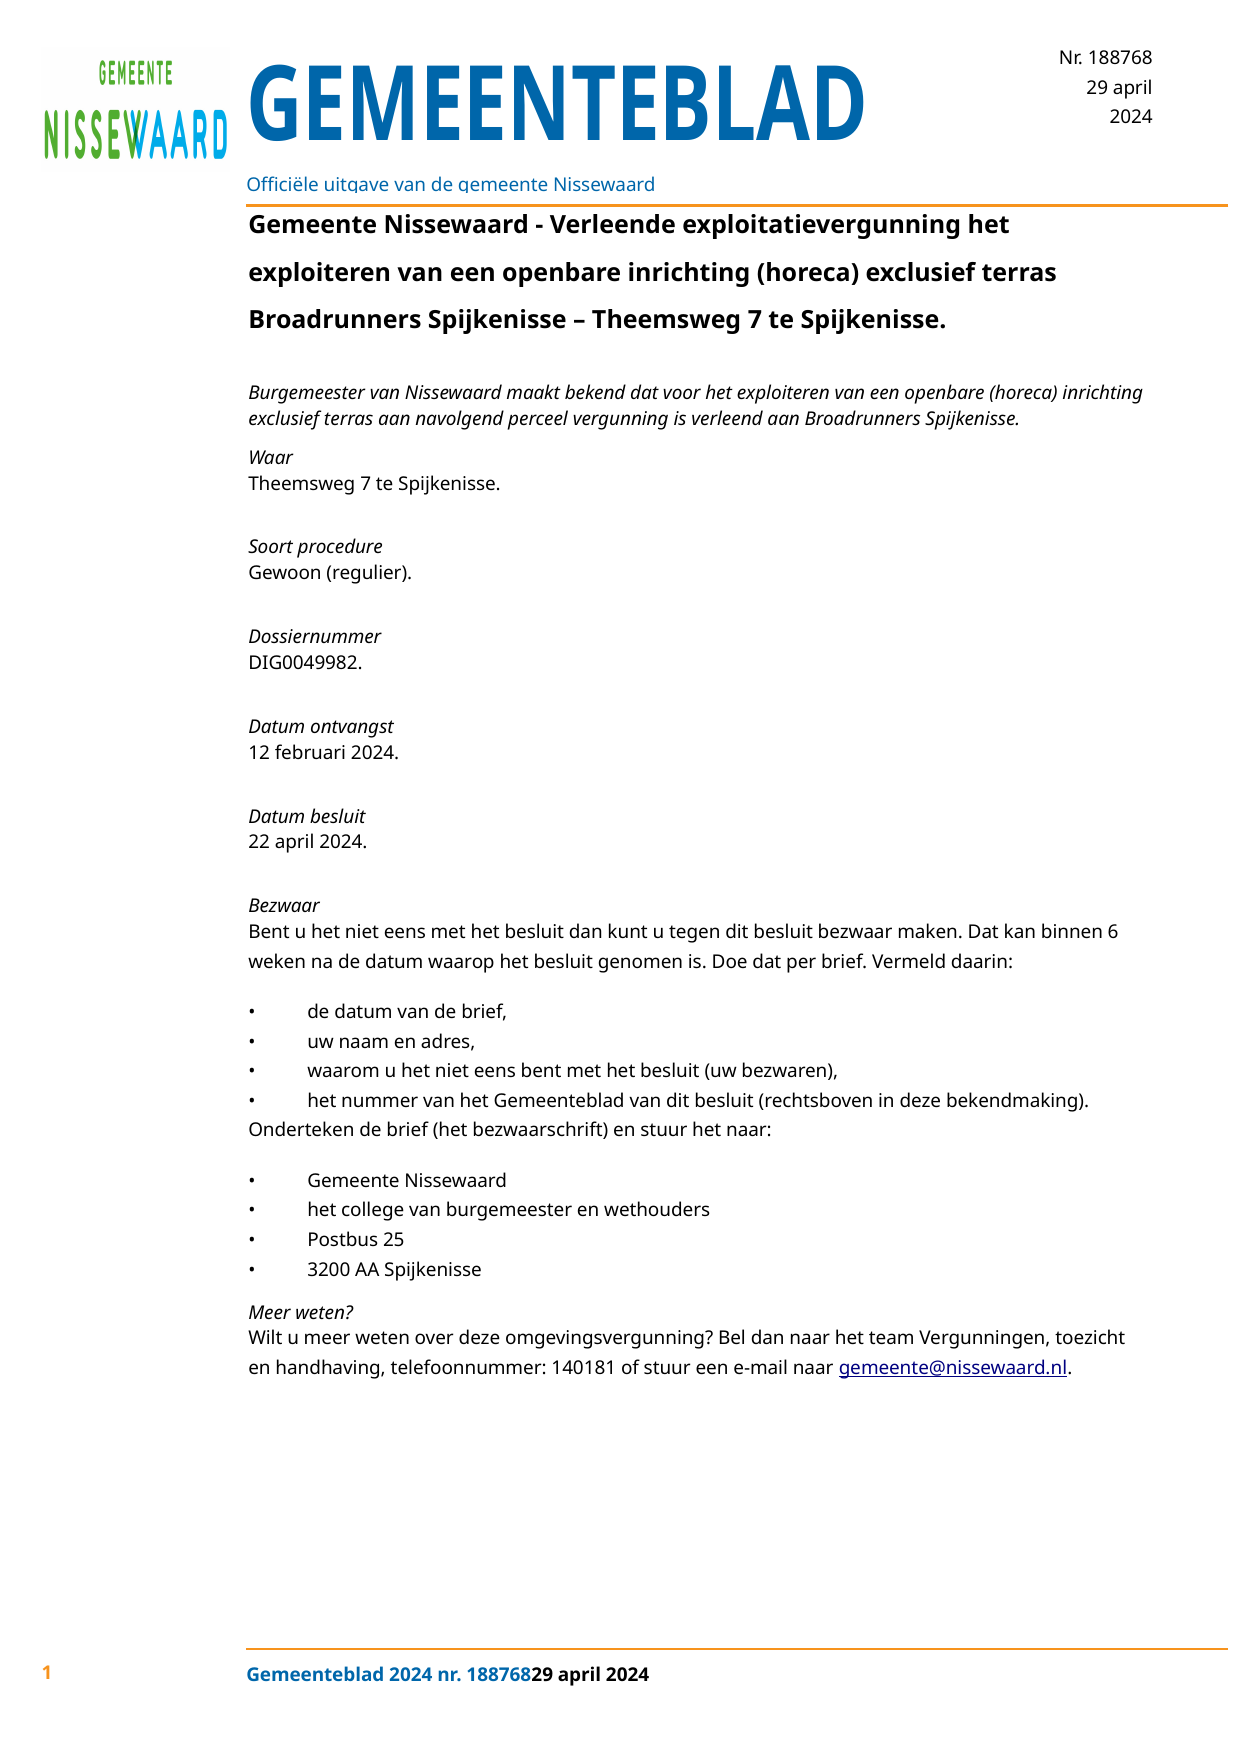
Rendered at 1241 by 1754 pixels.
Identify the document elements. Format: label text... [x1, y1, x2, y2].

text Gewoon (regulier). [248, 559, 1152, 585]
text 22 april 2024. [248, 828, 1152, 854]
text Bezwaar [248, 892, 1152, 918]
text Datum besluit [248, 803, 1152, 828]
list waarom u het niet eens bent met het besluit (uw bezwaren), [248, 1057, 1152, 1083]
text Meer weten? [248, 1299, 1152, 1324]
text Gemeente Nissewaard - Verleende exploitatievergunning het exploiteren van een openbare inrichting (horeca) exclusief terras Broadrunners Spijkenisse – Theemsweg 7 te Spijkenisse. [248, 207, 1152, 336]
text Datum ontvangst [248, 713, 1152, 739]
text DIG0049982. [248, 649, 1152, 675]
picture [41, 47, 231, 172]
text 12 februari 2024. [248, 739, 1152, 764]
list het nummer van het Gemeenteblad van dit besluit (rechtsboven in deze bekendmaking). [248, 1087, 1152, 1113]
text Onderteken de brief (het bezwaarschrift) en stuur het naar: [248, 1117, 1152, 1142]
list uw naam en adres, [248, 1028, 1152, 1053]
list het college van burgemeester en wethouders [248, 1197, 1152, 1222]
text Dossiernummer [248, 623, 1152, 649]
text Theemsweg 7 te Spijkenisse. [248, 470, 1152, 496]
list Postbus 25 [248, 1226, 1152, 1252]
text Soort procedure [248, 534, 1152, 559]
list de datum van de brief, [248, 998, 1152, 1024]
text Waar [248, 444, 1152, 470]
text Burgemeester van Nissewaard maakt bekend dat voor het exploiteren van een openbare (horeca) inrichting exclusief terras aan navolgend perceel vergunning is verleend aan Broadrunners Spijkenisse. [248, 379, 1152, 431]
text Bent u het niet eens met het besluit dan kunt u tegen dit besluit bezwaar maken. Dat kan binnen 6 weken na de datum waarop het besluit genomen is. Doe dat per brief. Vermeld daarin: [248, 918, 1152, 973]
list 3200 AA Spijkenisse [248, 1256, 1152, 1281]
list Gemeente Nissewaard [248, 1167, 1152, 1193]
text Wilt u meer weten over deze omgevingsvergunning? Bel dan naar het team Vergunningen, toezicht en handhaving, telefoonnummer: 140181 of stuur een e-mail naar gemeente@nissewaard.nl. [248, 1324, 1152, 1380]
